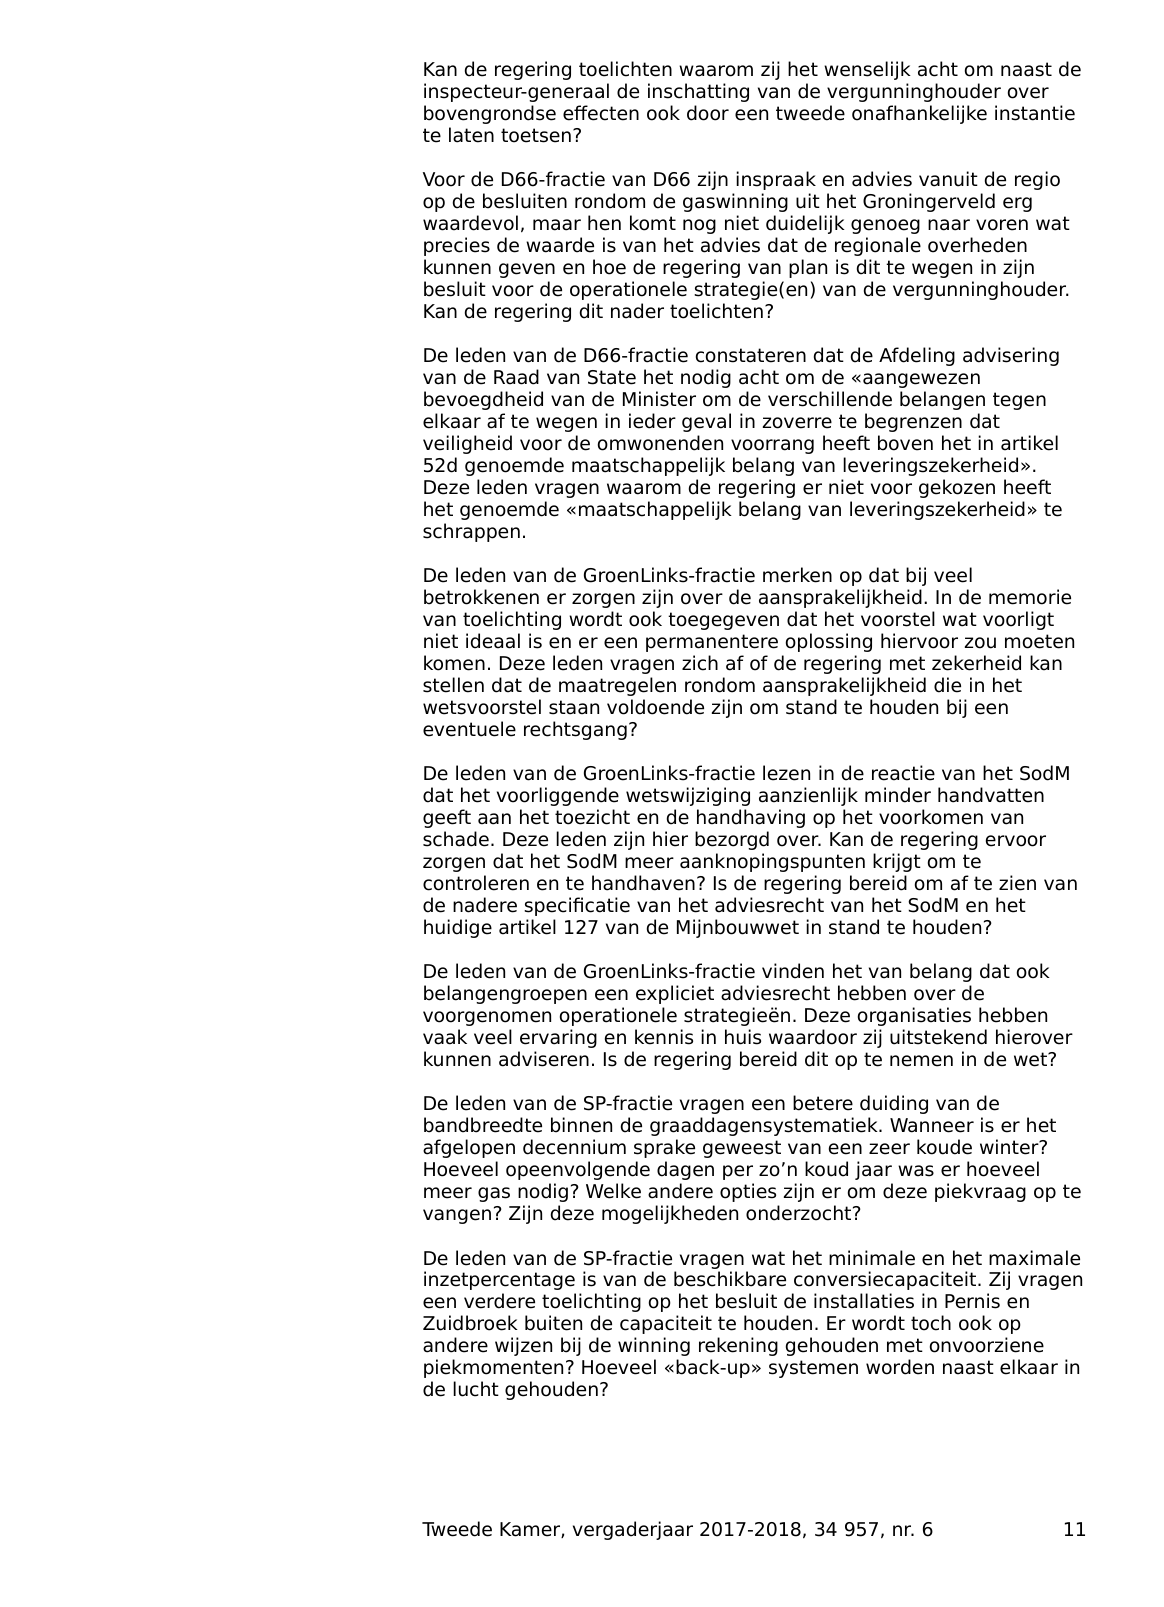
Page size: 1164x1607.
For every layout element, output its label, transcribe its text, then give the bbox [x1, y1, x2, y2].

text De leden van de GroenLinks-fractie vinden het van belang dat ook belangengroepen een expliciet adviesrecht hebben over de voorgenomen operationele strategieën. Deze organisaties hebben vaak veel ervaring en kennis in huis waardoor zij uitstekend hierover kunnen adviseren. Is de regering bereid dit op te nemen in de wet? [422, 961, 1087, 1071]
text Kan de regering toelichten waarom zij het wenselijk acht om naast de inspecteur-generaal de inschatting van de vergunninghouder over bovengrondse effecten ook door een tweede onafhankelijke instantie te laten toetsen? [422, 59, 1087, 147]
text De leden van de D66-fractie constateren dat de Afdeling advisering van de Raad van State het nodig acht om de «aangewezen bevoegdheid van de Minister om de verschillende belangen tegen elkaar af te wegen in ieder geval in zoverre te begrenzen dat veiligheid voor de omwonenden voorrang heeft boven het in artikel 52d genoemde maatschappelijk belang van leveringszekerheid». Deze leden vragen waarom de regering er niet voor gekozen heeft het genoemde «maatschappelijk belang van leveringszekerheid» te schrappen. [422, 345, 1087, 543]
text De leden van de GroenLinks-fractie merken op dat bij veel betrokkenen er zorgen zijn over de aansprakelijkheid. In de memorie van toelichting wordt ook toegegeven dat het voorstel wat voorligt niet ideaal is en er een permanentere oplossing hiervoor zou moeten komen. Deze leden vragen zich af of de regering met zekerheid kan stellen dat de maatregelen rondom aansprakelijkheid die in het wetsvoorstel staan voldoende zijn om stand te houden bij een eventuele rechtsgang? [422, 565, 1087, 741]
text De leden van de SP-fractie vragen wat het minimale en het maximale inzetpercentage is van de beschikbare conversiecapaciteit. Zij vragen een verdere toelichting op het besluit de installaties in Pernis en Zuidbroek buiten de capaciteit te houden. Er wordt toch ook op andere wijzen bij de winning rekening gehouden met onvoorziene piekmomenten? Hoeveel «back-up» systemen worden naast elkaar in de lucht gehouden? [422, 1247, 1087, 1401]
text Voor de D66-fractie van D66 zijn inspraak en advies vanuit de regio op de besluiten rondom de gaswinning uit het Groningerveld erg waardevol, maar hen komt nog niet duidelijk genoeg naar voren wat precies de waarde is van het advies dat de regionale overheden kunnen geven en hoe de regering van plan is dit te wegen in zijn besluit voor de operationele strategie(en) van de vergunninghouder. Kan de regering dit nader toelichten? [422, 169, 1087, 323]
text De leden van de SP-fractie vragen een betere duiding van de bandbreedte binnen de graaddagensystematiek. Wanneer is er het afgelopen decennium sprake geweest van een zeer koude winter? Hoeveel opeenvolgende dagen per zo’n koud jaar was er hoeveel meer gas nodig? Welke andere opties zijn er om deze piekvraag op te vangen? Zijn deze mogelijkheden onderzocht? [422, 1093, 1087, 1225]
text De leden van de GroenLinks-fractie lezen in de reactie van het SodM dat het voorliggende wetswijziging aanzienlijk minder handvatten geeft aan het toezicht en de handhaving op het voorkomen van schade. Deze leden zijn hier bezorgd over. Kan de regering ervoor zorgen dat het SodM meer aanknopingspunten krijgt om te controleren en te handhaven? Is de regering bereid om af te zien van de nadere specificatie van het adviesrecht van het SodM en het huidige artikel 127 van de Mijnbouwwet in stand te houden? [422, 763, 1087, 939]
